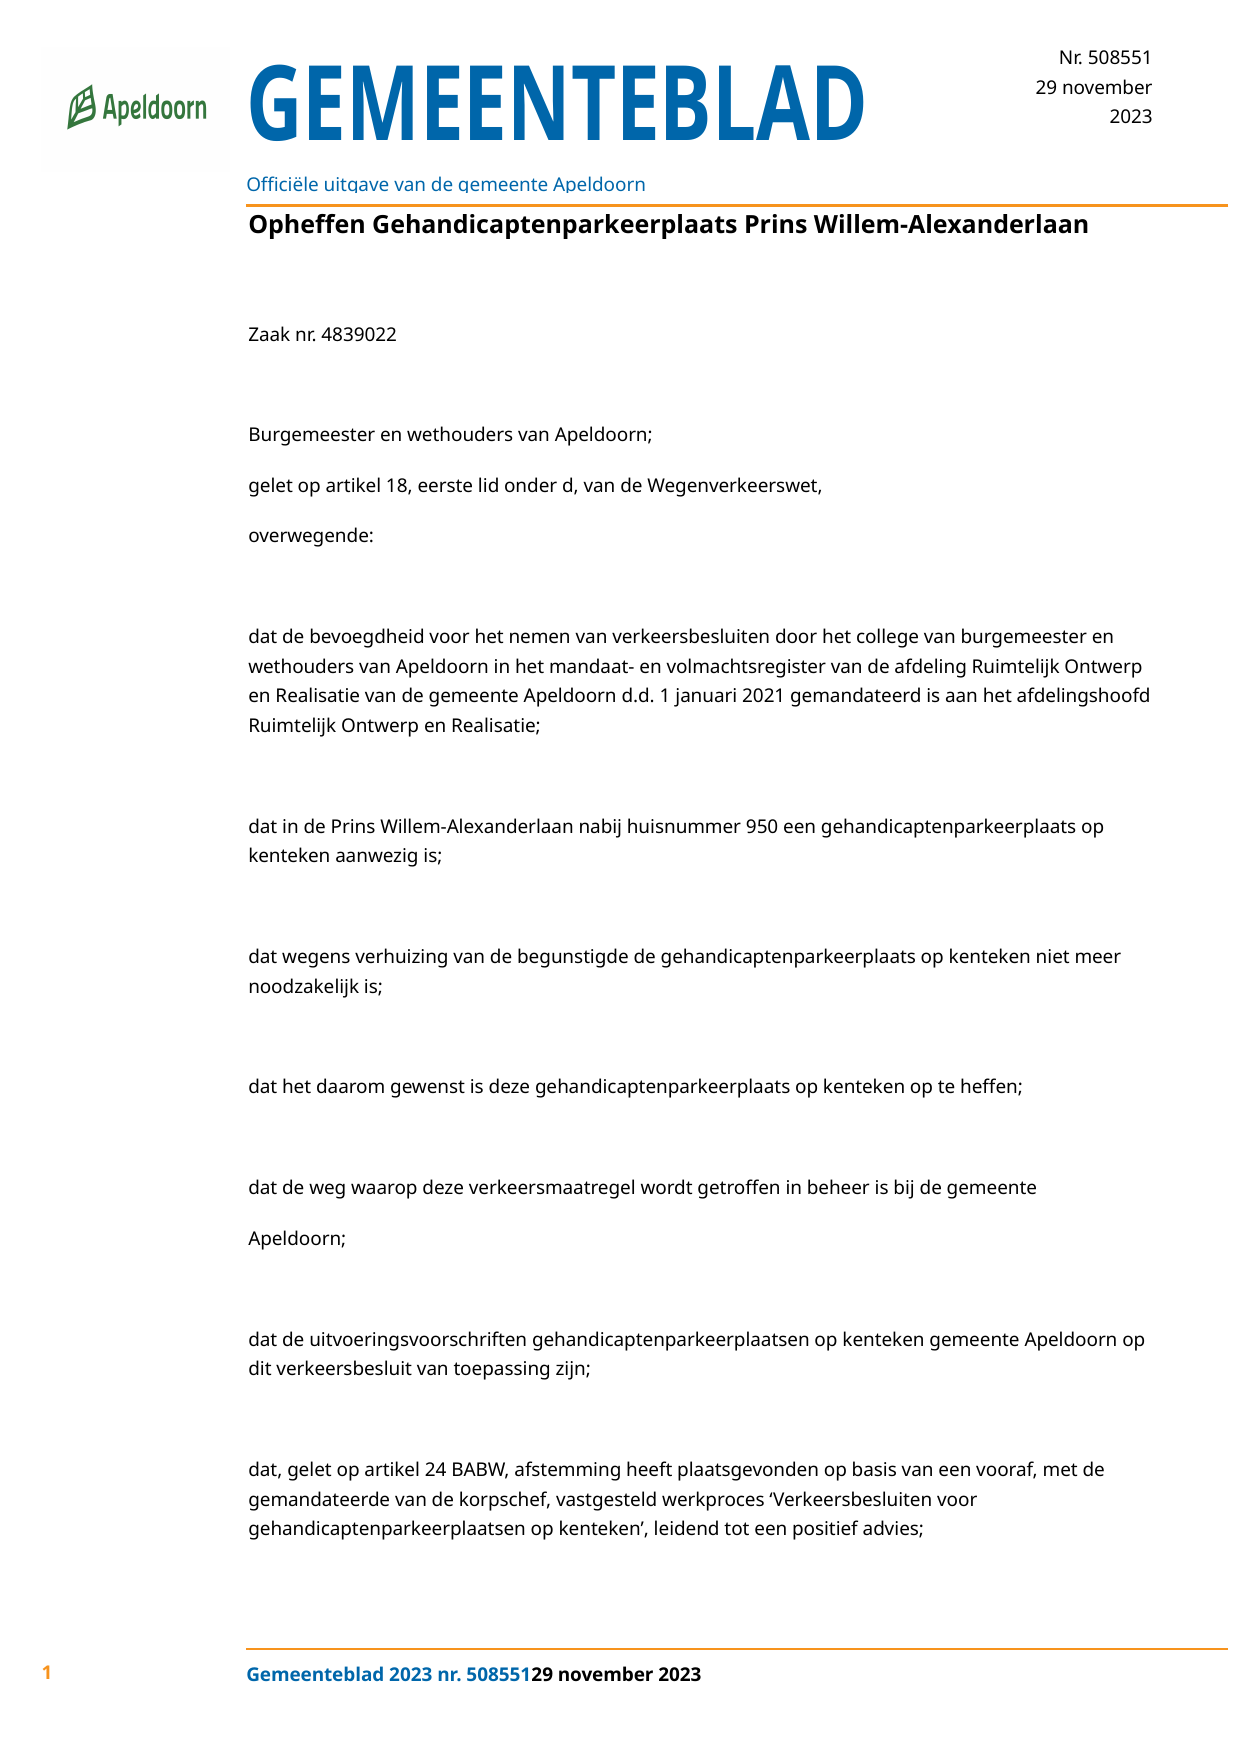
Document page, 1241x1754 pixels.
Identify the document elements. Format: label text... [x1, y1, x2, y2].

text gelet op artikel 18, eerste lid onder d, van de Wegenverkeerswet, [248, 472, 1152, 498]
text dat de uitvoeringsvoorschriften gehandicaptenparkeerplaatsen op kenteken gemeente Apeldoorn op dit verkeersbesluit van toepassing zijn; [248, 1326, 1152, 1381]
text Opheffen Gehandicaptenparkeerplaats Prins Willem-Alexanderlaan [248, 207, 1152, 241]
text overwegende: [248, 522, 1152, 548]
text Burgemeester en wethouders van Apeldoorn; [248, 422, 1152, 447]
text dat de bevoegdheid voor het nemen van verkeersbesluiten door het college van burgemeester en wethouders van Apeldoorn in het mandaat- en volmachtsregister van de afdeling Ruimtelijk Ontwerp en Realisatie van de gemeente Apeldoorn d.d. 1 januari 2021 gemandateerd is aan het afdelingshoofd Ruimtelijk Ontwerp en Realisatie; [248, 623, 1152, 738]
text dat in de Prins Willem-Alexanderlaan nabij huisnummer 950 een gehandicaptenparkeerplaats op kenteken aanwezig is; [248, 813, 1152, 868]
text dat de weg waarop deze verkeersmaatregel wordt getroffen in beheer is bij de gemeente [248, 1174, 1152, 1200]
text dat, gelet op artikel 24 BABW, afstemming heeft plaatsgevonden op basis van een vooraf, met de gemandateerde van de korpschef, vastgesteld werkproces ‘Verkeersbesluiten voor gehandicaptenparkeerplaatsen op kenteken’, leidend tot een positief advies; [248, 1456, 1152, 1541]
text Apeldoorn; [248, 1225, 1152, 1251]
text Zaak nr. 4839022 [248, 321, 1152, 346]
text dat wegens verhuizing van de begunstigde de gehandicaptenparkeerplaats op kenteken niet meer noodzakelijk is; [248, 943, 1152, 998]
text dat het daarom gewenst is deze gehandicaptenparkeerplaats op kenteken op te heffen; [248, 1074, 1152, 1099]
picture [41, 47, 231, 172]
